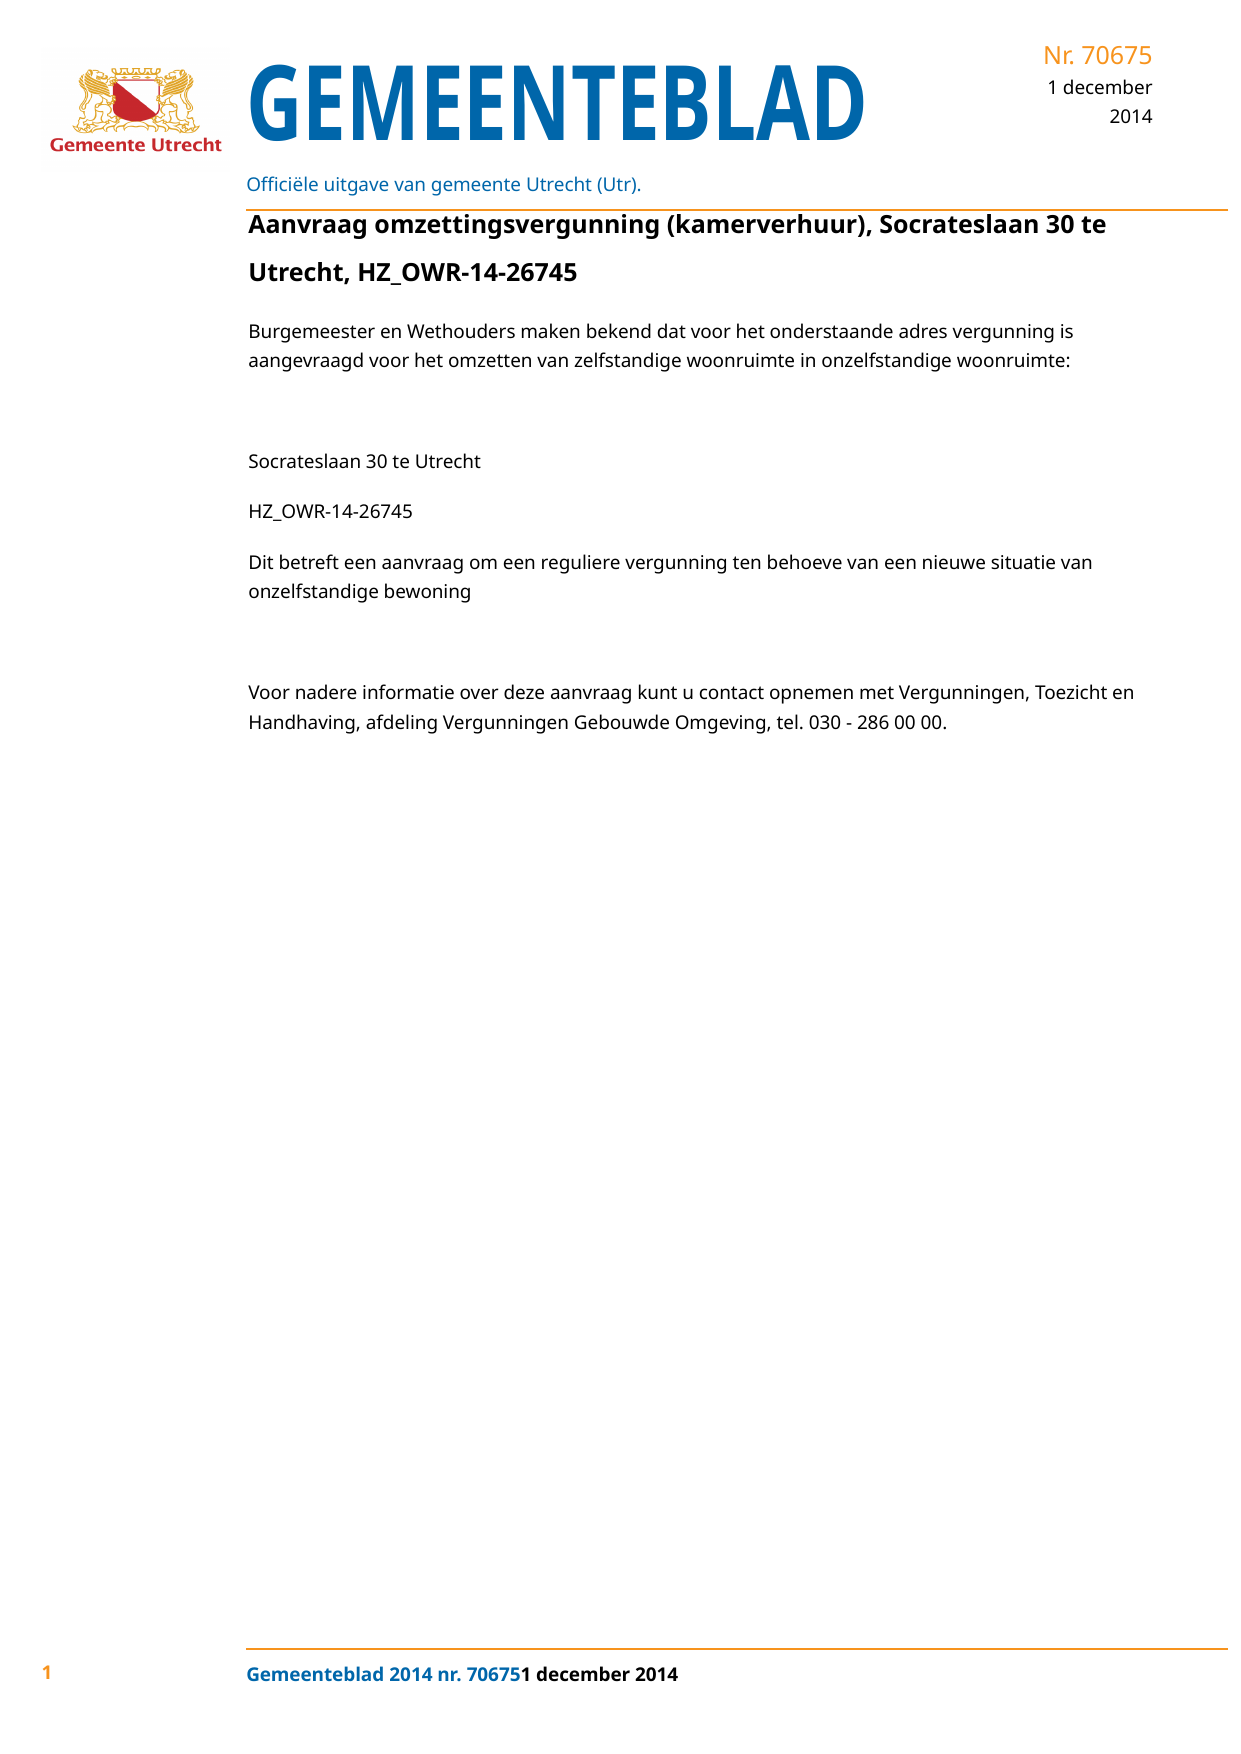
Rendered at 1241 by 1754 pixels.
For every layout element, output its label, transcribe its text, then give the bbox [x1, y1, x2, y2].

text Socrateslaan 30 te Utrecht [248, 448, 1152, 474]
text Aanvraag omzettingsvergunning (kamerverhuur), Socrateslaan 30 te Utrecht, HZ_OWR-14-26745 [248, 211, 1152, 288]
text Dit betreft een aanvraag om een reguliere vergunning ten behoeve van een nieuwe situatie van onzelfstandige bewoning [248, 549, 1152, 604]
picture [41, 47, 231, 172]
text Burgemeester en Wethouders maken bekend dat voor het onderstaande adres vergunning is aangevraagd voor het omzetten van zelfstandige woonruimte in onzelfstandige woonruimte: [248, 318, 1152, 373]
text Voor nadere informatie over deze aanvraag kunt u contact opnemen met Vergunningen, Toezicht en Handhaving, afdeling Vergunningen Gebouwde Omgeving, tel. 030 - 286 00 00. [248, 679, 1152, 735]
text HZ_OWR-14-26745 [248, 499, 1152, 524]
